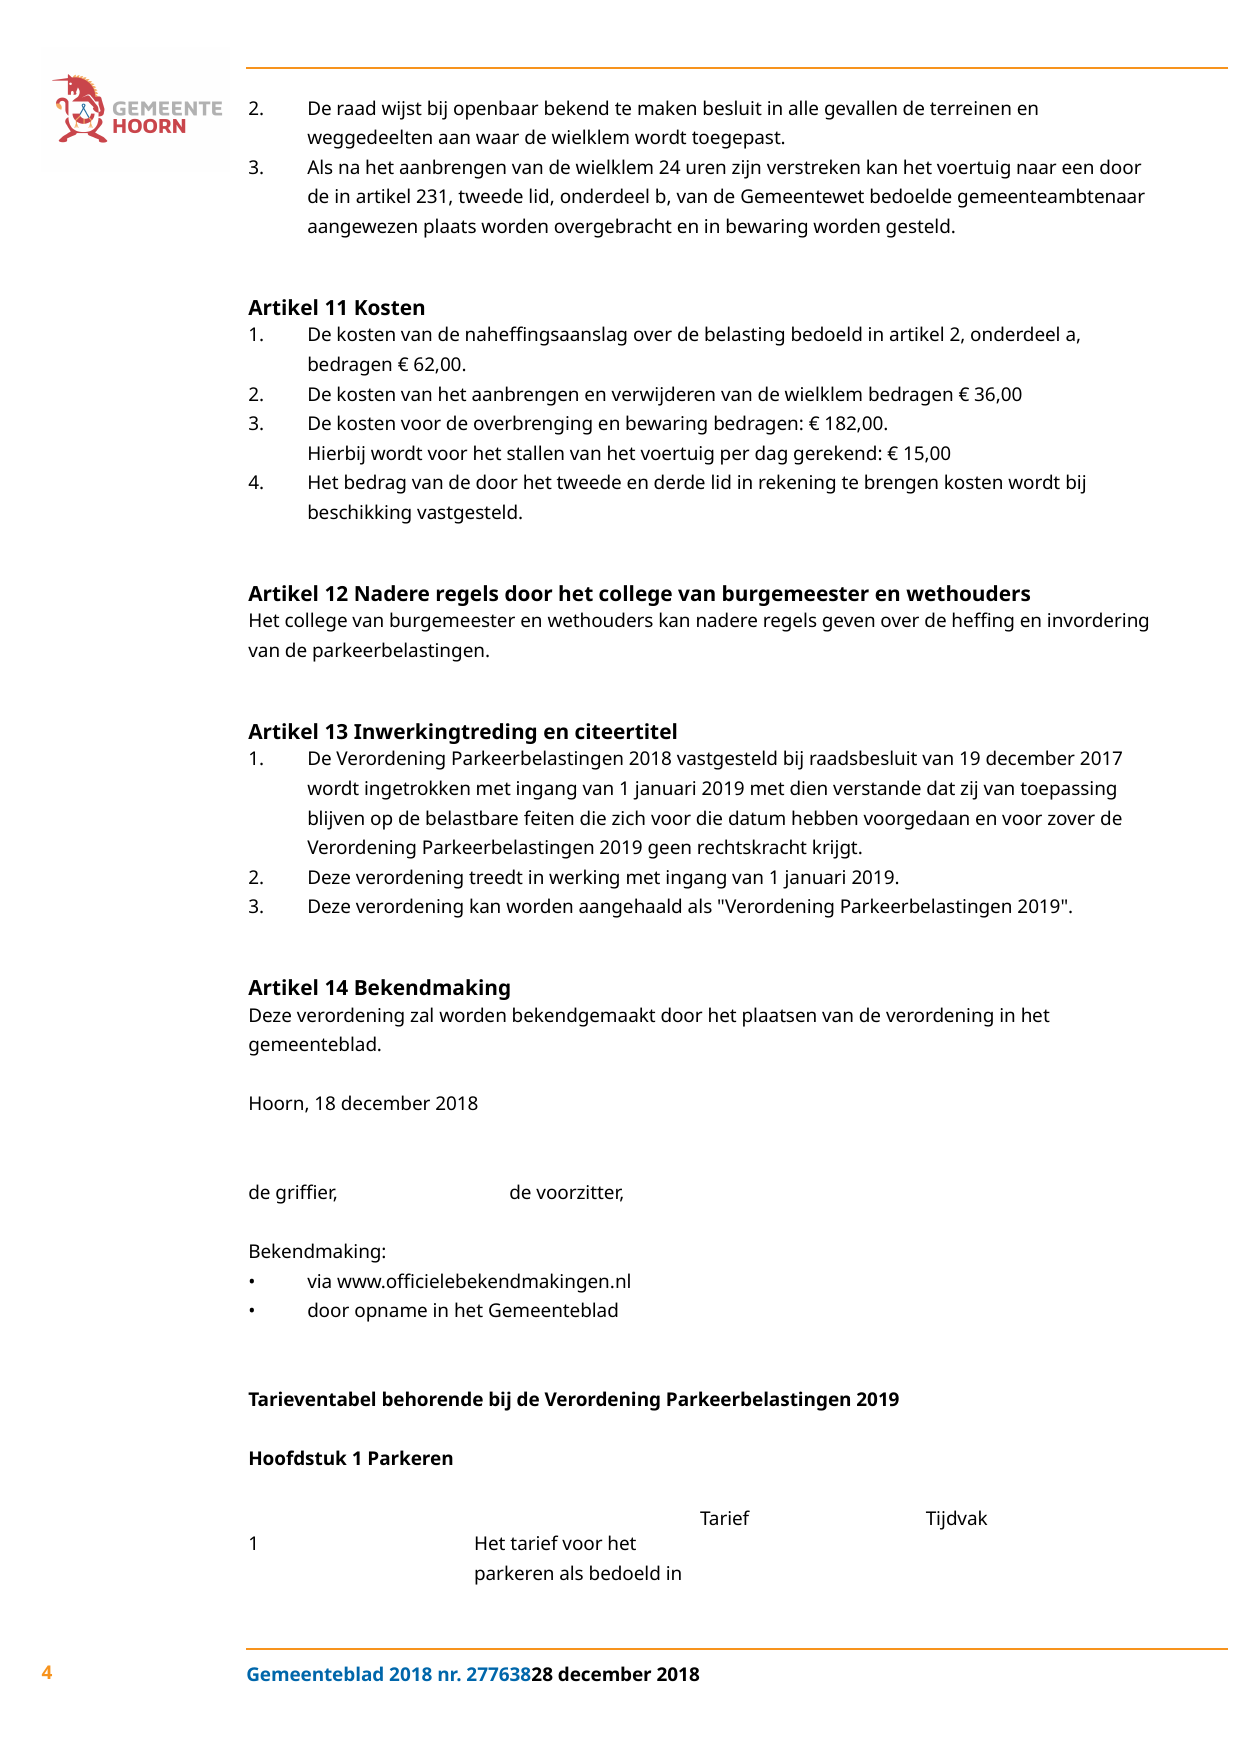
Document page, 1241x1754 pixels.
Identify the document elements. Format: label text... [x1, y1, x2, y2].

table_cell Het tarief voor het parkeren als bedoeld in [474, 1531, 700, 1586]
list De raad wijst bij openbaar bekend te maken besluit in alle gevallen de terreinen en weggedeelten aan waar de wielklem wordt toegepast. [248, 95, 1152, 150]
table_header [474, 1505, 700, 1531]
text Artikel 11 Kosten [248, 293, 1152, 322]
list Deze verordening treedt in werking met ingang van 1 januari 2019. [248, 864, 1152, 889]
text Hoofdstuk 1 Parkeren [248, 1446, 1152, 1471]
text Artikel 14 Bekendmaking [248, 973, 1152, 1002]
text Hoorn, 18 december 2018 [248, 1091, 1152, 1116]
list Hierbij wordt voor het stallen van het voertuig per dag gerekend: € 15,00 [248, 440, 1152, 466]
list door opname in het Gemeenteblad [248, 1298, 1152, 1323]
text de griffier, de voorzitter, [248, 1179, 1152, 1205]
table_header Tijdvak [926, 1505, 1152, 1531]
list via www.officielebekendmakingen.nl [248, 1268, 1152, 1294]
list De kosten van het aanbrengen en verwijderen van de wielklem bedragen € 36,00 [248, 381, 1152, 406]
text Tarieventabel behorende bij de Verordening Parkeerbelastingen 2019 [248, 1386, 1152, 1412]
list De kosten voor de overbrenging en bewaring bedragen: € 182,00. [248, 410, 1152, 436]
text Artikel 13 Inwerkingtreding en citeertitel [248, 717, 1152, 746]
table_header [248, 1505, 474, 1531]
table_cell [700, 1531, 926, 1586]
list Deze verordening kan worden aangehaald als "Verordening Parkeerbelastingen 2019". [248, 893, 1152, 919]
list De Verordening Parkeerbelastingen 2018 vastgesteld bij raadsbesluit van 19 december 2017 wordt ingetrokken met ingang van 1 januari 2019 met dien verstande dat zij van toepassing blijven op de belastbare feiten die zich voor die datum hebben voorgedaan en voor zover de Verordening Parkeerbelastingen 2019 geen rechtskracht krijgt. [248, 746, 1152, 860]
list Het bedrag van de door het tweede en derde lid in rekening te brengen kosten wordt bij beschikking vastgesteld. [248, 469, 1152, 525]
picture [41, 47, 231, 172]
table_cell 1 [248, 1531, 474, 1586]
text Bekendmaking: [248, 1238, 1152, 1264]
table_header Tarief [700, 1505, 926, 1531]
text Het college van burgemeester en wethouders kan nadere regels geven over de heffing en invordering van de parkeerbelastingen. [248, 607, 1152, 663]
list De kosten van de naheffingsaanslag over de belasting bedoeld in artikel 2, onderdeel a, bedragen € 62,00. [248, 322, 1152, 377]
text Deze verordening zal worden bekendgemaakt door het plaatsen van de verordening in het gemeenteblad. [248, 1002, 1152, 1057]
table_cell [926, 1531, 1152, 1586]
text Artikel 12 Nadere regels door het college van burgemeester en wethouders [248, 579, 1152, 607]
list Als na het aanbrengen van de wielklem 24 uren zijn verstreken kan het voertuig naar een door de in artikel 231, tweede lid, onderdeel b, van de Gemeentewet bedoelde gemeenteambtenaar aangewezen plaats worden overgebracht en in bewaring worden gesteld. [248, 154, 1152, 239]
